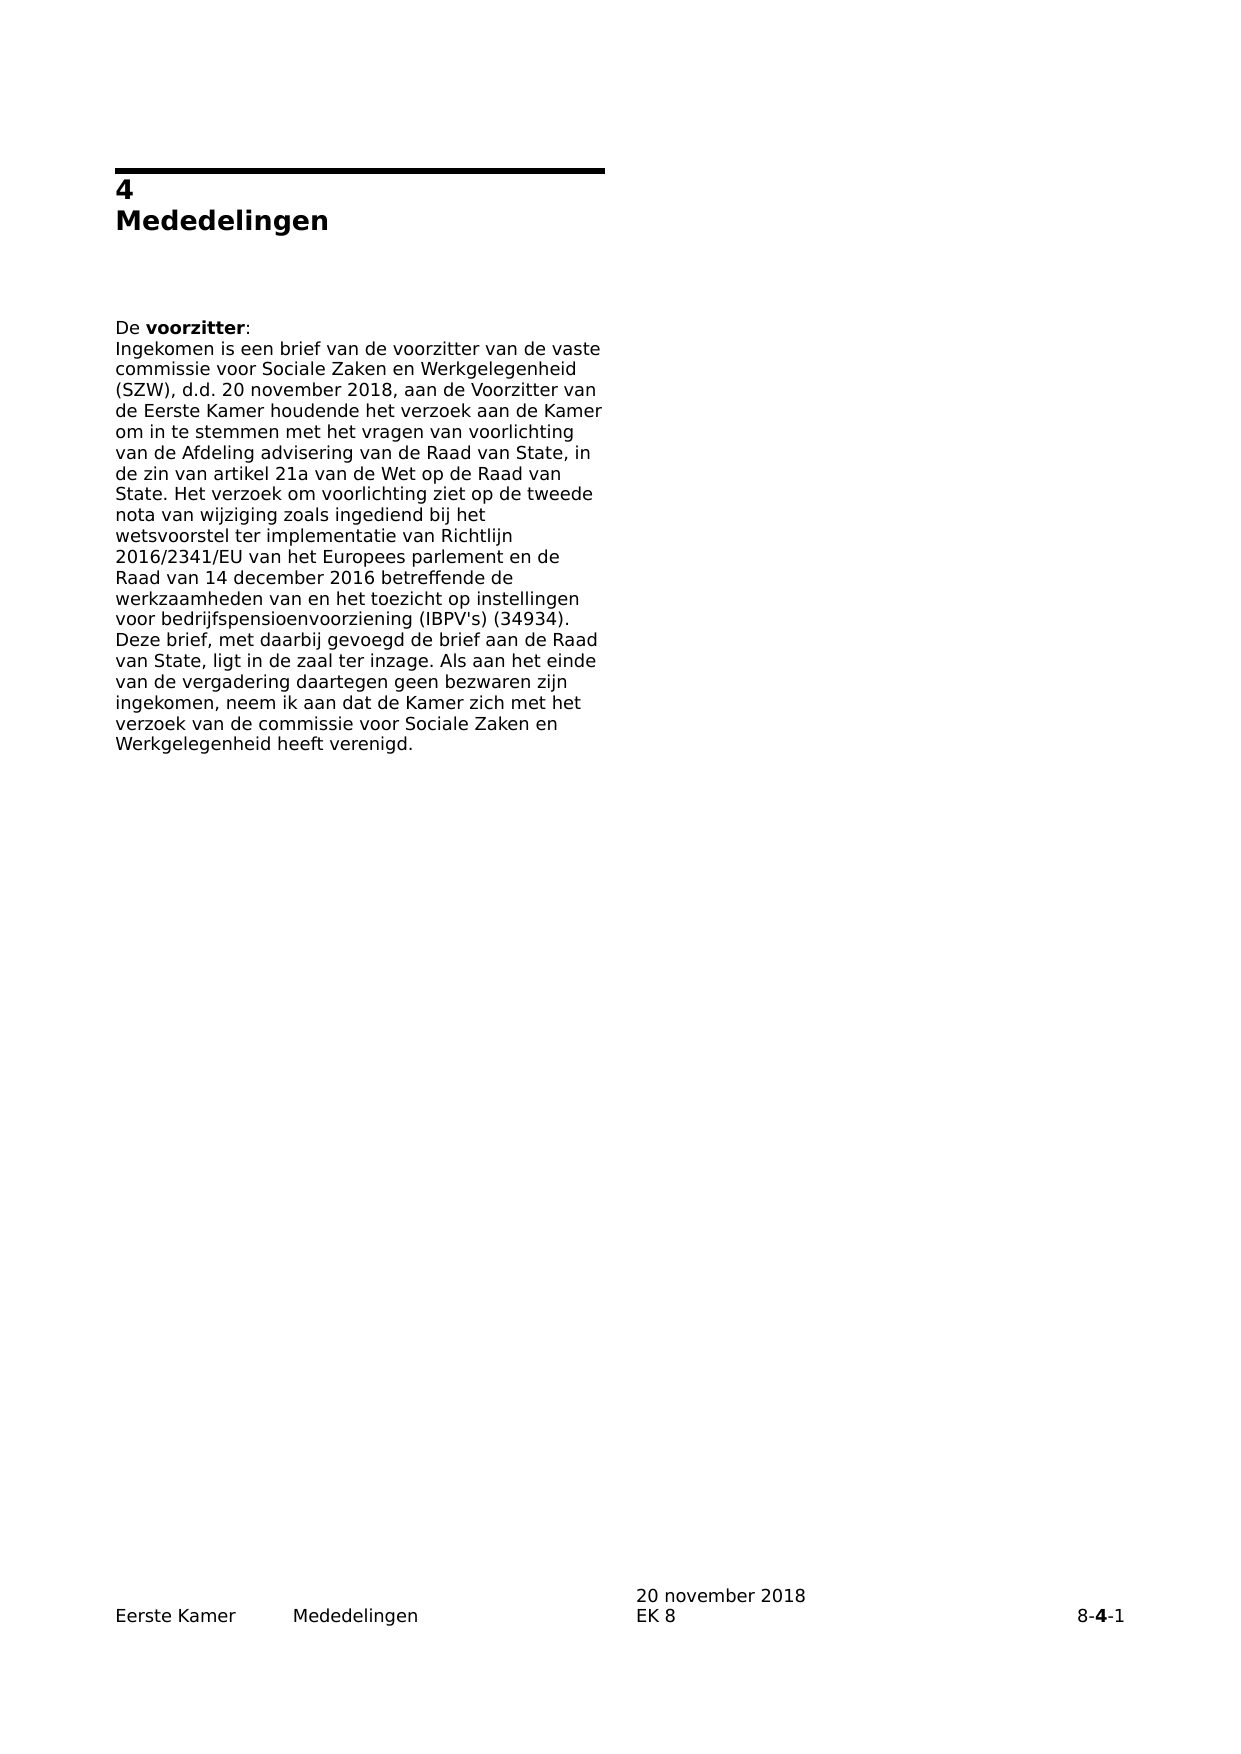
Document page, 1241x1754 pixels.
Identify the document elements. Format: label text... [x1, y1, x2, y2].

title 4 Mededelingen [115, 174, 605, 237]
text De voorzitter: [115, 318, 605, 338]
text Ingekomen is een brief van de voorzitter van de vaste commissie voor Sociale Zaken en Werkgelegenheid (SZW), d.d. 20 november 2018, aan de Voorzitter van de Eerste Kamer houdende het verzoek aan de Kamer om in te stemmen met het vragen van voorlichting van de Afdeling advisering van de Raad van State, in de zin van artikel 21a van de Wet op de Raad van State. Het verzoek om voorlichting ziet op de tweede nota van wijziging zoals ingediend bij het wetsvoorstel ter implementatie van Richtlijn 2016/2341/EU van het Europees parlement en de Raad van 14 december 2016 betreffende de werkzaamheden van en het toezicht op instellingen voor bedrijfspensioenvoorziening (IBPV's) (34934). [115, 338, 605, 630]
text Deze brief, met daarbij gevoegd de brief aan de Raad van State, ligt in de zaal ter inzage. Als aan het einde van de vergadering daartegen geen bezwaren zijn ingekomen, neem ik aan dat de Kamer zich met het verzoek van de commissie voor Sociale Zaken en Werkgelegenheid heeft verenigd. [115, 630, 605, 755]
